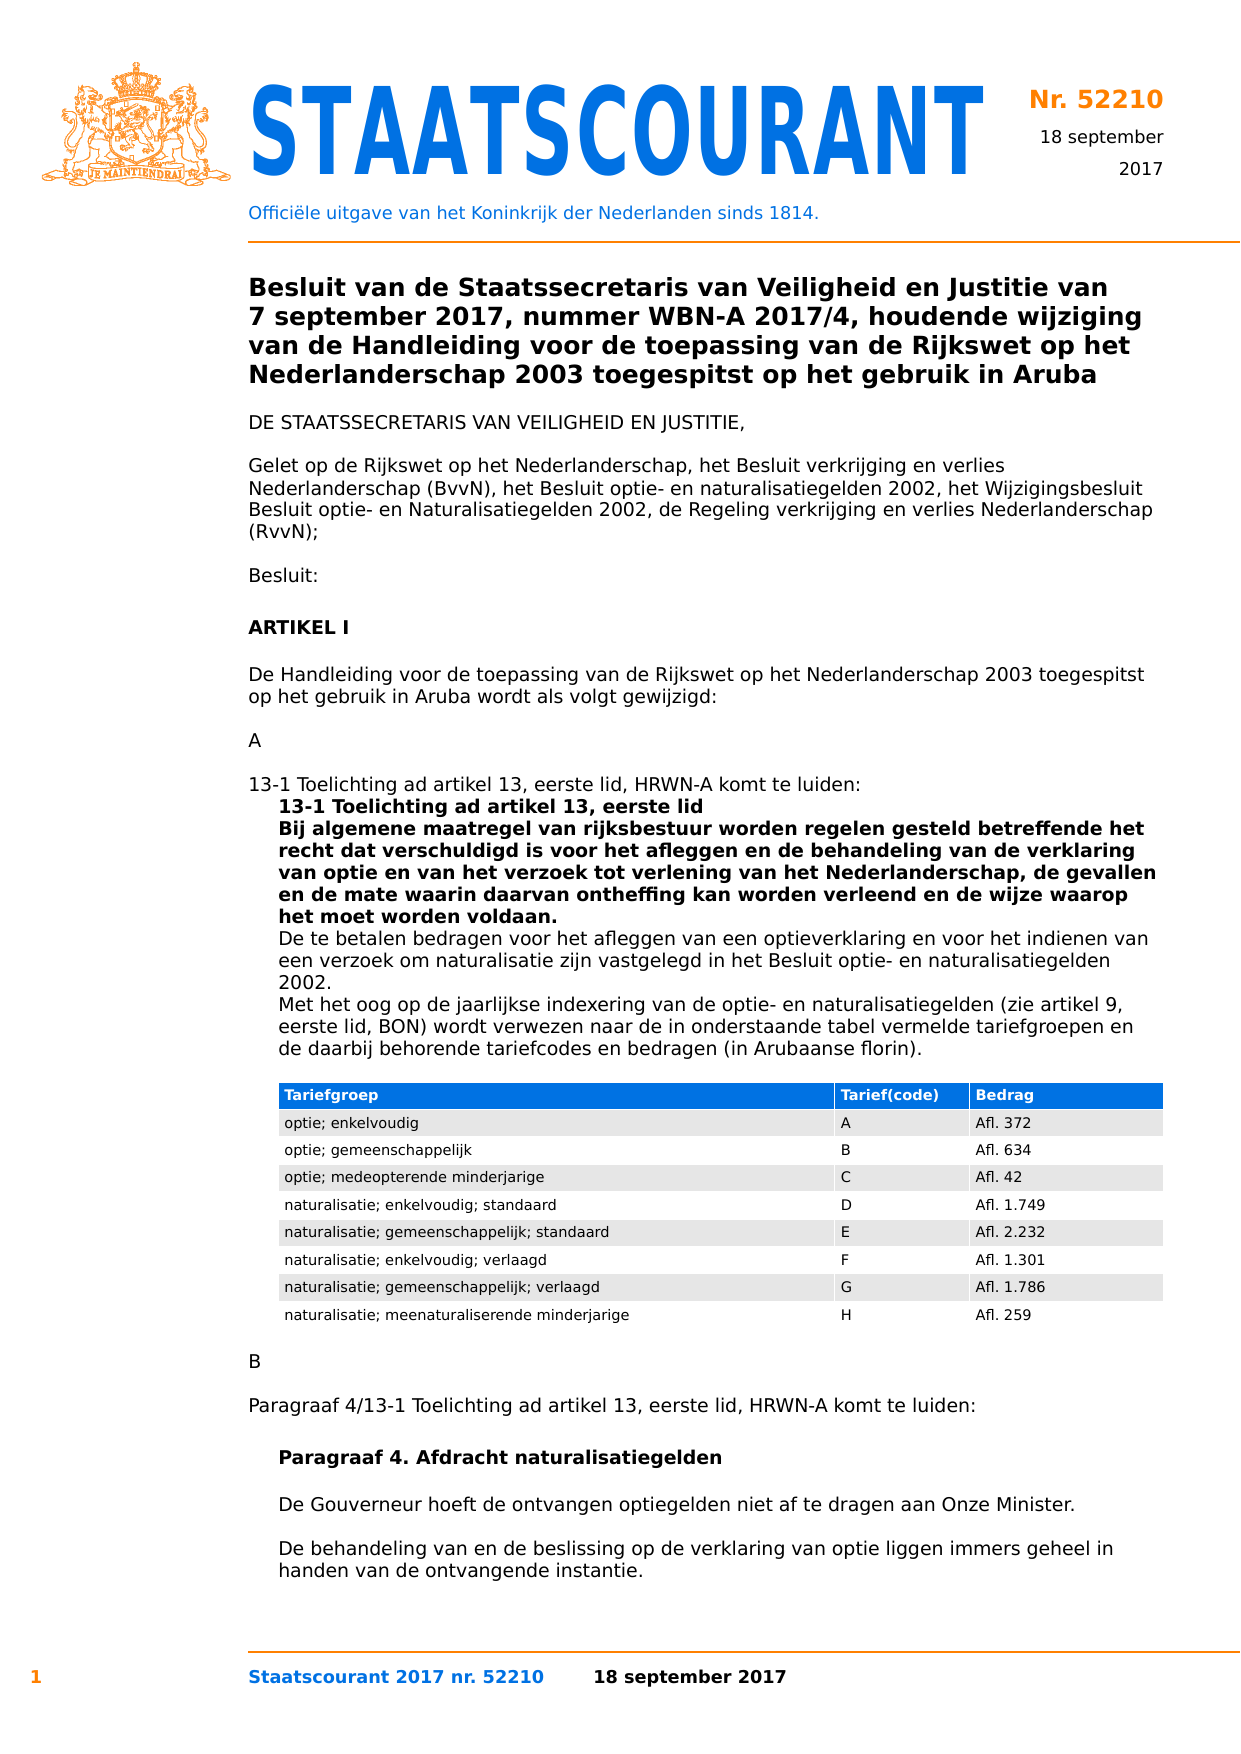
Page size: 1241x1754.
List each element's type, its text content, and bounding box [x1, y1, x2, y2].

text 13-1 Toelichting ad artikel 13, eerste lid [278, 796, 1163, 818]
text De Handleiding voor de toepassing van de Rijkswet op het Nederlanderschap 2003 toegespitst op het gebruik in Aruba wordt als volgt gewijzigd: [248, 664, 1163, 708]
table_header [25, 62, 248, 241]
table_cell optie; gemeenschappelijk [279, 1137, 834, 1164]
table_cell Afl. 634 [970, 1137, 1163, 1164]
table_cell Afl. 259 [970, 1302, 1163, 1328]
text Met het oog op de jaarlijkse indexering van de optie- en naturalisatiegelden (zie artikel 9, eerste lid, BON) wordt verwezen naar de in onderstaande tabel vermelde tariefgroepen en de daarbij behorende tariefcodes en bedragen (in Arubaanse florin). [278, 994, 1163, 1059]
table_cell E [835, 1220, 969, 1246]
text Gelet op de Rijkswet op het Nederlanderschap, het Besluit verkrijging en verlies Nederlanderschap (BvvN), het Besluit optie- en naturalisatiegelden 2002, het Wijzigingsbesluit Besluit optie- en Naturalisatiegelden 2002, de Regeling verkrijging en verlies Nederlanderschap (RvvN); [248, 455, 1163, 543]
table_cell Afl. 1.301 [970, 1247, 1163, 1273]
text DE STAATSSECRETARIS VAN VEILIGHEID EN JUSTITIE, [248, 412, 1163, 433]
table_cell 18 september [998, 121, 1240, 153]
table_cell B [835, 1137, 969, 1164]
subtitle Paragraaf 4. Afdracht naturalisatiegelden [278, 1447, 1163, 1469]
text Besluit: [248, 565, 1163, 587]
table_cell F [835, 1247, 969, 1273]
picture [41, 62, 231, 186]
table_cell Afl. 372 [970, 1110, 1163, 1136]
table_cell Afl. 1.749 [970, 1192, 1163, 1218]
text B [248, 1351, 1163, 1373]
table_cell G [835, 1274, 969, 1301]
table_header Bedrag [970, 1083, 1163, 1109]
table_cell Afl. 2.232 [970, 1220, 1163, 1246]
table_cell Officiële uitgave van het Koninkrijk der Nederlanden sinds 1814. [248, 203, 1240, 241]
text Paragraaf 4/13-1 Toelichting ad artikel 13, eerste lid, HRWN-A komt te luiden: [248, 1395, 1163, 1417]
table_cell Afl. 42 [970, 1165, 1163, 1191]
table_cell naturalisatie; meenaturaliserende minderjarige [279, 1302, 834, 1328]
text 13-1 Toelichting ad artikel 13, eerste lid, HRWN-A komt te luiden: [248, 774, 1163, 796]
text A [248, 730, 1163, 752]
subtitle Besluit van de Staatssecretaris van Veiligheid en Justitie van 7 september 2017, nummer WBN-A 2017/4, houdende wijziging van de Handleiding voor de toepassing van de Rijkswet op het Nederlanderschap 2003 toegespitst op het gebruik in Aruba [248, 273, 1163, 390]
table_cell Afl. 1.786 [970, 1274, 1163, 1301]
table_cell naturalisatie; enkelvoudig; standaard [279, 1192, 834, 1218]
table_cell 2017 [998, 153, 1240, 203]
subtitle ARTIKEL I [248, 617, 1163, 639]
table_cell D [835, 1192, 969, 1218]
table_cell C [835, 1165, 969, 1191]
table_header Tariefgroep [279, 1083, 834, 1109]
table_header STAATSCOURANT [248, 62, 998, 203]
table_cell A [835, 1110, 969, 1136]
text De te betalen bedragen voor het afleggen van een optieverklaring en voor het indienen van een verzoek om naturalisatie zijn vastgelegd in het Besluit optie- en naturalisatiegelden 2002. [278, 928, 1163, 994]
text De behandeling van en de beslissing op de verklaring van optie liggen immers geheel in handen van de ontvangende instantie. [278, 1538, 1163, 1582]
table_header Nr. 52210 [998, 62, 1240, 121]
table_cell optie; enkelvoudig [279, 1110, 834, 1136]
table_cell naturalisatie; enkelvoudig; verlaagd [279, 1247, 834, 1273]
table_header Tarief(code) [835, 1083, 969, 1109]
table_cell optie; medeopterende minderjarige [279, 1165, 834, 1191]
text De Gouverneur hoeft de ontvangen optiegelden niet af te dragen aan Onze Minister. [278, 1494, 1163, 1516]
table_cell H [835, 1302, 969, 1328]
text Bij algemene maatregel van rijksbestuur worden regelen gesteld betreffende het recht dat verschuldigd is voor het afleggen en de behandeling van de verklaring van optie en van het verzoek tot verlening van het Nederlanderschap, de gevallen en de mate waarin daarvan ontheffing kan worden verleend en de wijze waarop het moet worden voldaan. [278, 818, 1163, 928]
table_cell naturalisatie; gemeenschappelijk; standaard [279, 1220, 834, 1246]
table_cell naturalisatie; gemeenschappelijk; verlaagd [279, 1274, 834, 1301]
